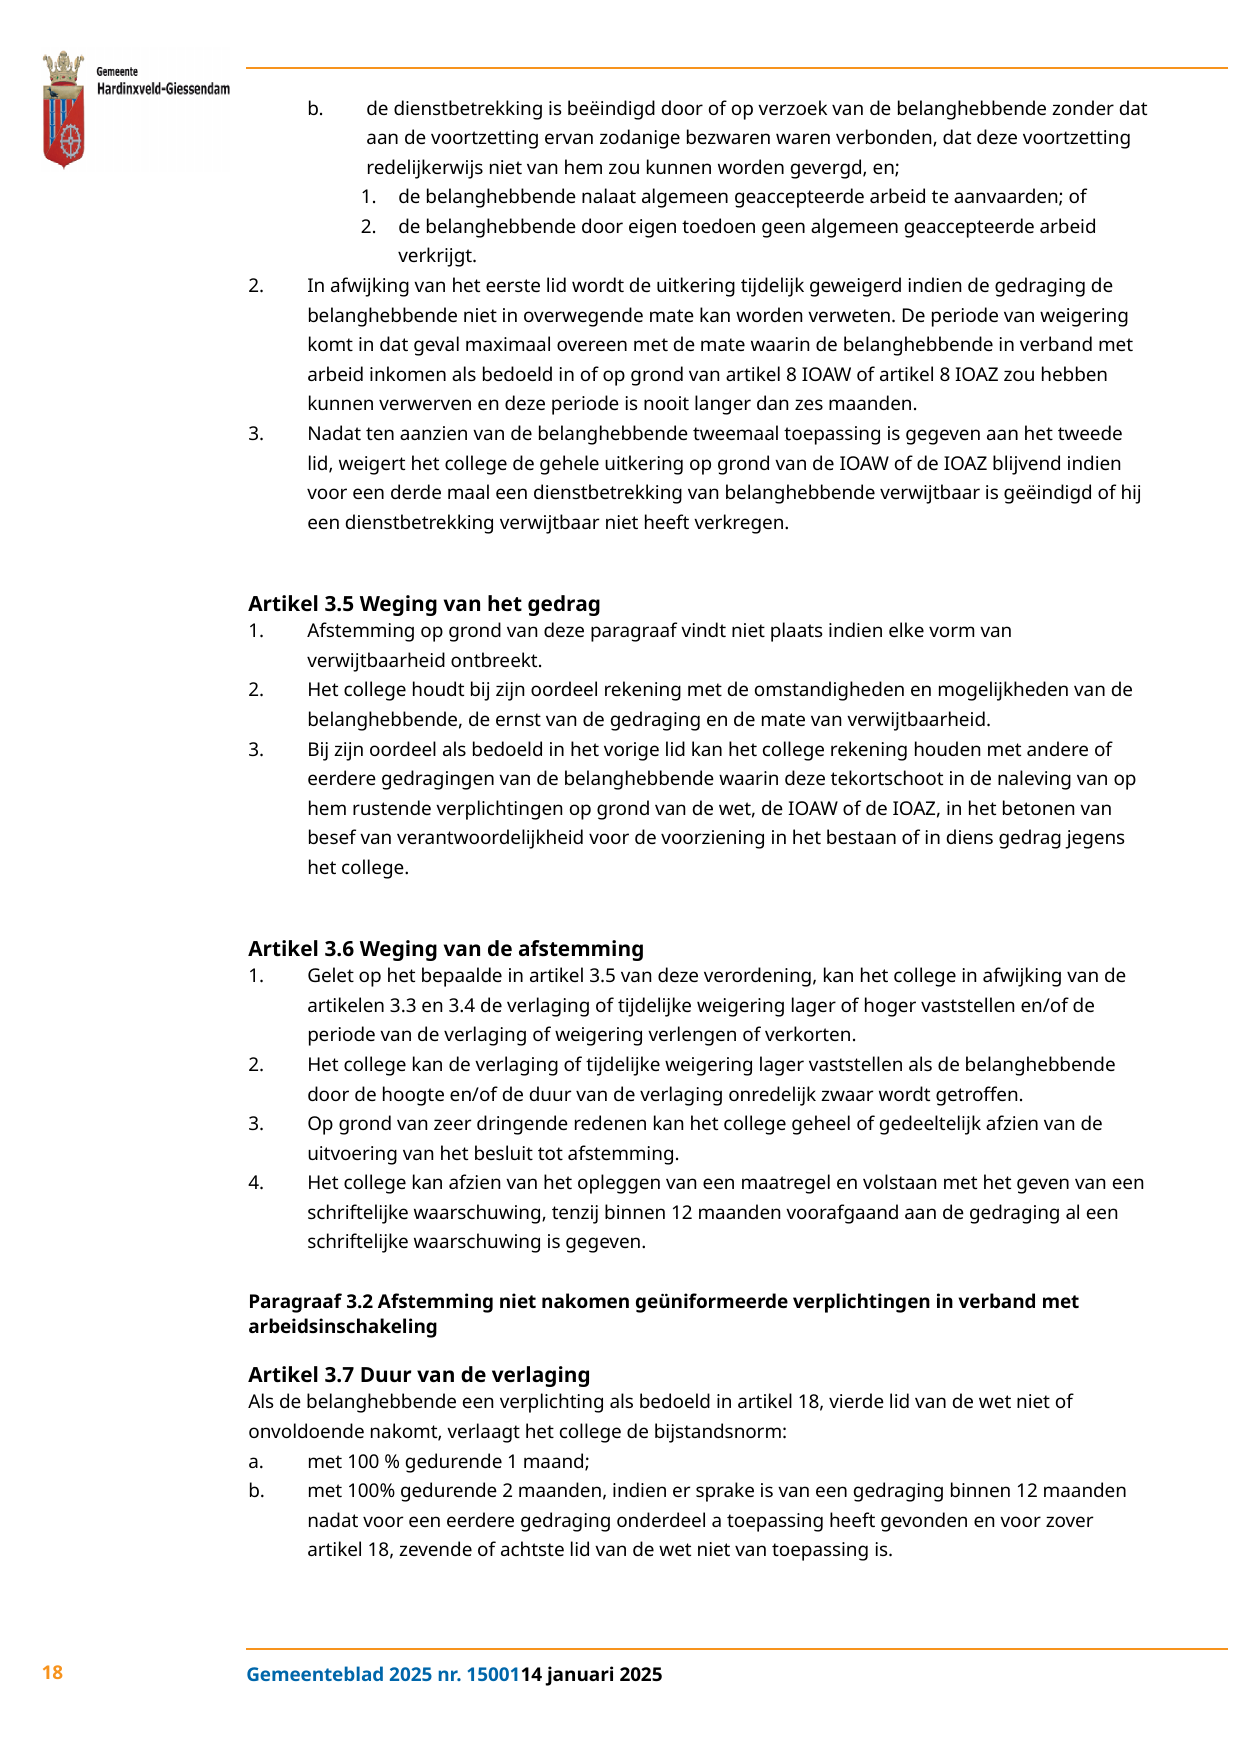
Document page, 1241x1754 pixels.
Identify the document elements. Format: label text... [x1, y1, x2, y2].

list Gelet op het bepaalde in artikel 3.5 van deze verordening, kan het college in afwijking van de artikelen 3.3 en 3.4 de verlaging of tijdelijke weigering lager of hoger vaststellen en/of de periode van de verlaging of weigering verlengen of verkorten. [248, 962, 1152, 1047]
picture [41, 47, 231, 172]
text Paragraaf 3.2 Afstemming niet nakomen geüniformeerde verplichtingen in verband met arbeidsinschakeling [248, 1288, 1152, 1339]
text Artikel 3.7 Duur van de verlaging [248, 1360, 1152, 1389]
list Bij zijn oordeel als bedoeld in het vorige lid kan het college rekening houden met andere of eerdere gedragingen van de belanghebbende waarin deze tekortschoot in de naleving van op hem rustende verplichtingen op grond van de wet, de IOAW of de IOAZ, in het betonen van besef van verantwoordelijkheid voor de voorziening in het bestaan of in diens gedrag jegens het college. [248, 736, 1152, 880]
list Het college houdt bij zijn oordeel rekening met de omstandigheden en mogelijkheden van de belanghebbende, de ernst van de gedraging en de mate van verwijtbaarheid. [248, 677, 1152, 732]
list Het college kan de verlaging of tijdelijke weigering lager vaststellen als de belanghebbende door de hoogte en/of de duur van de verlaging onredelijk zwaar wordt getroffen. [248, 1051, 1152, 1107]
list Op grond van zeer dringende redenen kan het college geheel of gedeeltelijk afzien van de uitvoering van het besluit tot afstemming. [248, 1110, 1152, 1166]
text Als de belanghebbende een verplichting als bedoeld in artikel 18, vierde lid van de wet niet of onvoldoende nakomt, verlaagt het college de bijstandsnorm: [248, 1389, 1152, 1444]
list Het college kan afzien van het opleggen van een maatregel en volstaan met het geven van een schriftelijke waarschuwing, tenzij binnen 12 maanden voorafgaand aan de gedraging al een schriftelijke waarschuwing is gegeven. [248, 1169, 1152, 1254]
list de belanghebbende nalaat algemeen geaccepteerde arbeid te aanvaarden; of [361, 183, 1152, 209]
list de dienstbetrekking is beëindigd door of op verzoek van de belanghebbende zonder dat aan de voortzetting ervan zodanige bezwaren waren verbonden, dat deze voortzetting redelijkerwijs niet van hem zou kunnen worden gevergd, en; [307, 95, 1152, 180]
list met 100 % gedurende 1 maand; [248, 1448, 1152, 1473]
text Artikel 3.6 Weging van de afstemming [248, 934, 1152, 962]
list met 100% gedurende 2 maanden, indien er sprake is van een gedraging binnen 12 maanden nadat voor een eerdere gedraging onderdeel a toepassing heeft gevonden en voor zover artikel 18, zevende of achtste lid van de wet niet van toepassing is. [248, 1477, 1152, 1562]
list In afwijking van het eerste lid wordt de uitkering tijdelijk geweigerd indien de gedraging de belanghebbende niet in overwegende mate kan worden verweten. De periode van weigering komt in dat geval maximaal overeen met de mate waarin de belanghebbende in verband met arbeid inkomen als bedoeld in of op grond van artikel 8 IOAW of artikel 8 IOAZ zou hebben kunnen verwerven en deze periode is nooit langer dan zes maanden. [248, 272, 1152, 416]
text Artikel 3.5 Weging van het gedrag [248, 589, 1152, 617]
list Afstemming op grond van deze paragraaf vindt niet plaats indien elke vorm van verwijtbaarheid ontbreekt. [248, 617, 1152, 673]
list de belanghebbende door eigen toedoen geen algemeen geaccepteerde arbeid verkrijgt. [361, 213, 1152, 268]
list Nadat ten aanzien van de belanghebbende tweemaal toepassing is gegeven aan het tweede lid, weigert het college de gehele uitkering op grond van de IOAW of de IOAZ blijvend indien voor een derde maal een dienstbetrekking van belanghebbende verwijtbaar is geëindigd of hij een dienstbetrekking verwijtbaar niet heeft verkregen. [248, 420, 1152, 535]
